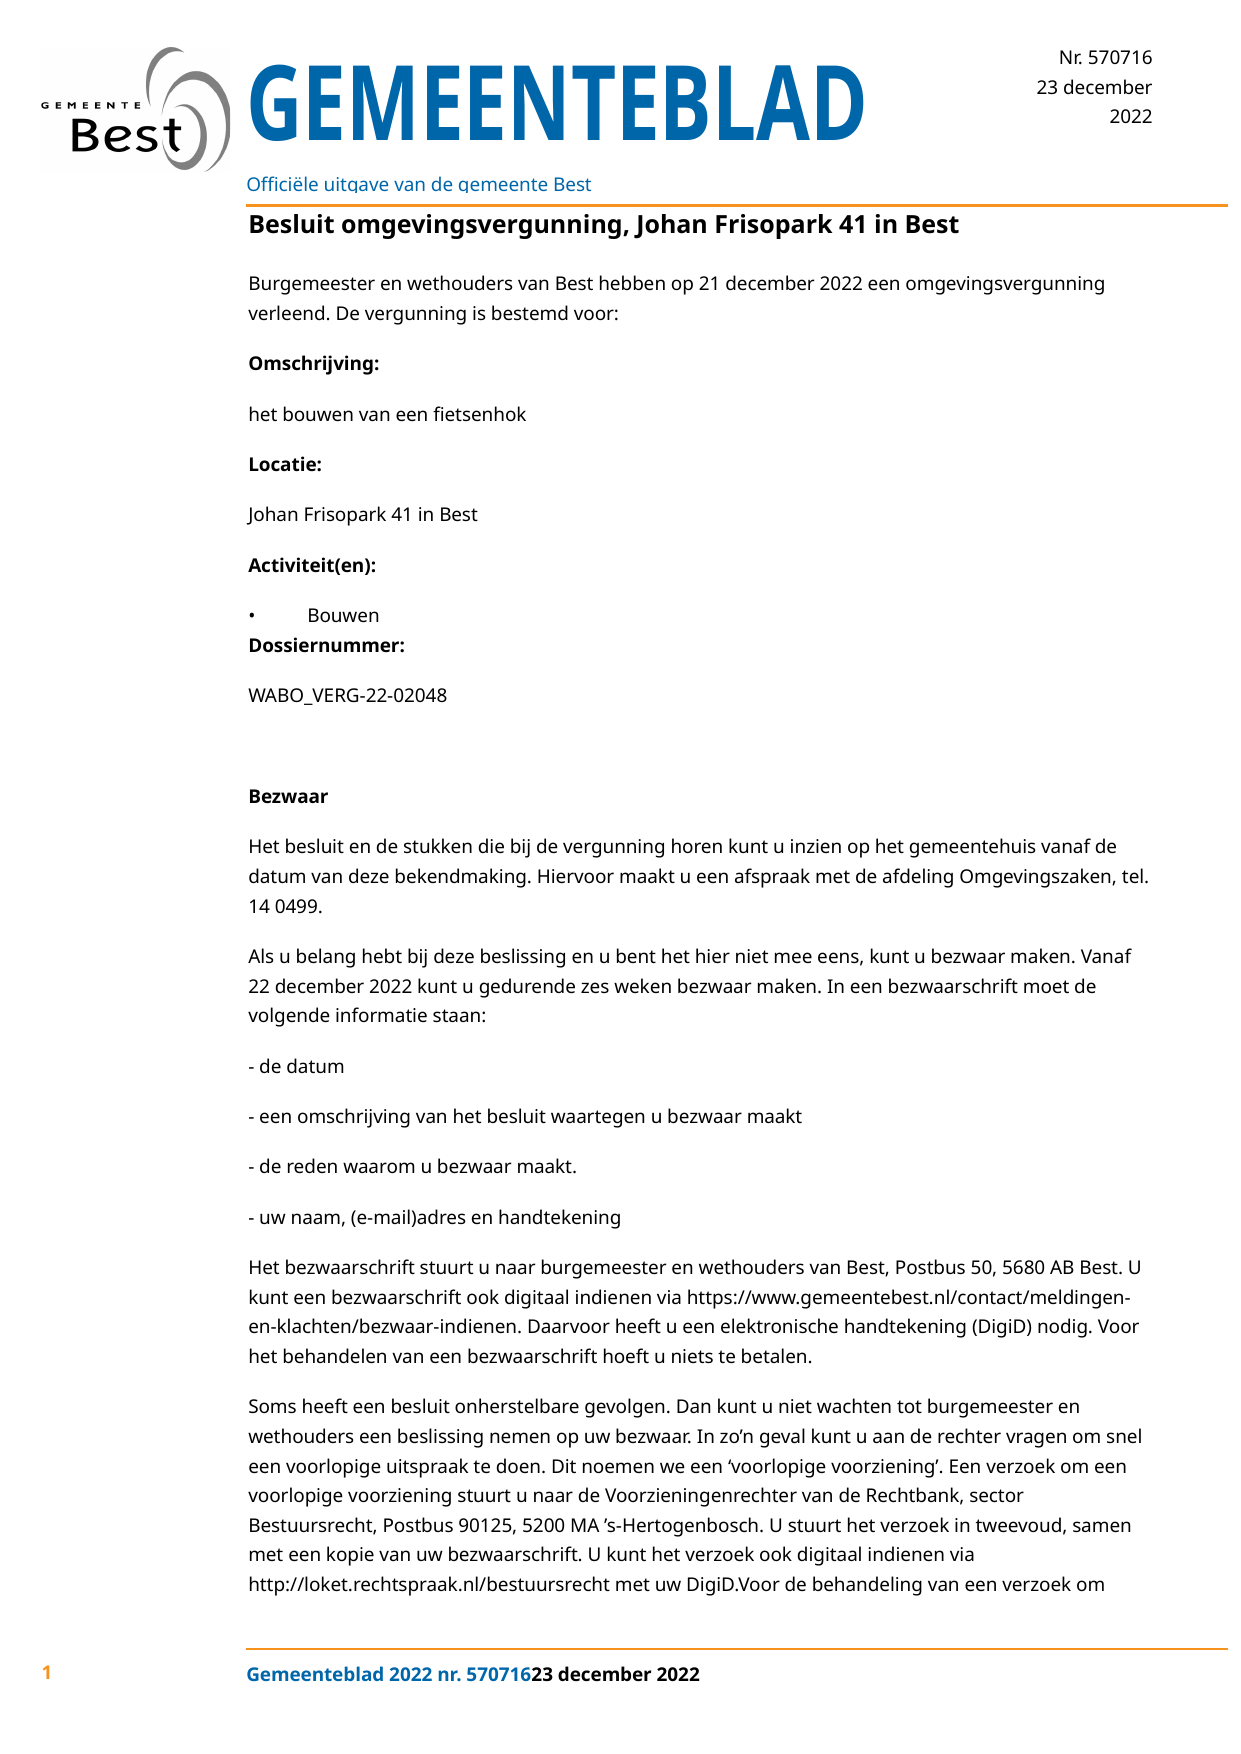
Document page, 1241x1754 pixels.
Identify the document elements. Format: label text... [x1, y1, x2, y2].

text Locatie: [248, 451, 1152, 477]
text Als u belang hebt bij deze beslissing en u bent het hier niet mee eens, kunt u bezwaar maken. Vanaf 22 december 2022 kunt u gedurende zes weken bezwaar maken. In een bezwaarschrift moet de volgende informatie staan: [248, 943, 1152, 1028]
text Activiteit(en): [248, 552, 1152, 578]
text Dossiernummer: [248, 632, 1152, 658]
text Burgemeester en wethouders van Best hebben op 21 december 2022 een omgevingsvergunning verleend. De vergunning is bestemd voor: [248, 270, 1152, 326]
text het bouwen van een fietsenhok [248, 401, 1152, 426]
text Besluit omgevingsvergunning, Johan Frisopark 41 in Best [248, 207, 1152, 241]
text - een omschrijving van het besluit waartegen u bezwaar maakt [248, 1103, 1152, 1129]
text Johan Frisopark 41 in Best [248, 502, 1152, 527]
list Bouwen [248, 602, 1152, 628]
text - uw naam, (e-mail)adres en handtekening [248, 1204, 1152, 1230]
text WABO_VERG-22-02048 [248, 682, 1152, 708]
text - de datum [248, 1053, 1152, 1078]
text Het bezwaarschrift stuurt u naar burgemeester en wethouders van Best, Postbus 50, 5680 AB Best. U kunt een bezwaarschrift ook digitaal indienen via https://www.gemeentebest.nl/contact/meldingen-en-klachten/bezwaar-indienen. Daarvoor heeft u een elektronische handtekening (DigiD) nodig. Voor het behandelen van een bezwaarschrift hoeft u niets te betalen. [248, 1254, 1152, 1369]
text Bezwaar [248, 783, 1152, 809]
picture [41, 47, 231, 172]
text Omschrijving: [248, 350, 1152, 376]
text Soms heeft een besluit onherstelbare gevolgen. Dan kunt u niet wachten tot burgemeester en wethouders een beslissing nemen op uw bezwaar. In zo’n geval kunt u aan de rechter vragen om snel een voorlopige uitspraak te doen. Dit noemen we een ‘voorlopige voorziening’. Een verzoek om een voorlopige voorziening stuurt u naar de Voorzieningenrechter van de Rechtbank, sector Bestuursrecht, Postbus 90125, 5200 MA ’s-Hertogenbosch. U stuurt het verzoek in tweevoud, samen met een kopie van uw bezwaarschrift. U kunt het verzoek ook digitaal indienen via http://loket.rechtspraak.nl/bestuursrecht met uw DigiD.Voor de behandeling van een verzoek om [248, 1394, 1152, 1597]
text - de reden waarom u bezwaar maakt. [248, 1154, 1152, 1179]
text Het besluit en de stukken die bij de vergunning horen kunt u inzien op het gemeentehuis vanaf de datum van deze bekendmaking. Hiervoor maakt u een afspraak met de afdeling Omgevingszaken, tel. 14 0499. [248, 834, 1152, 918]
